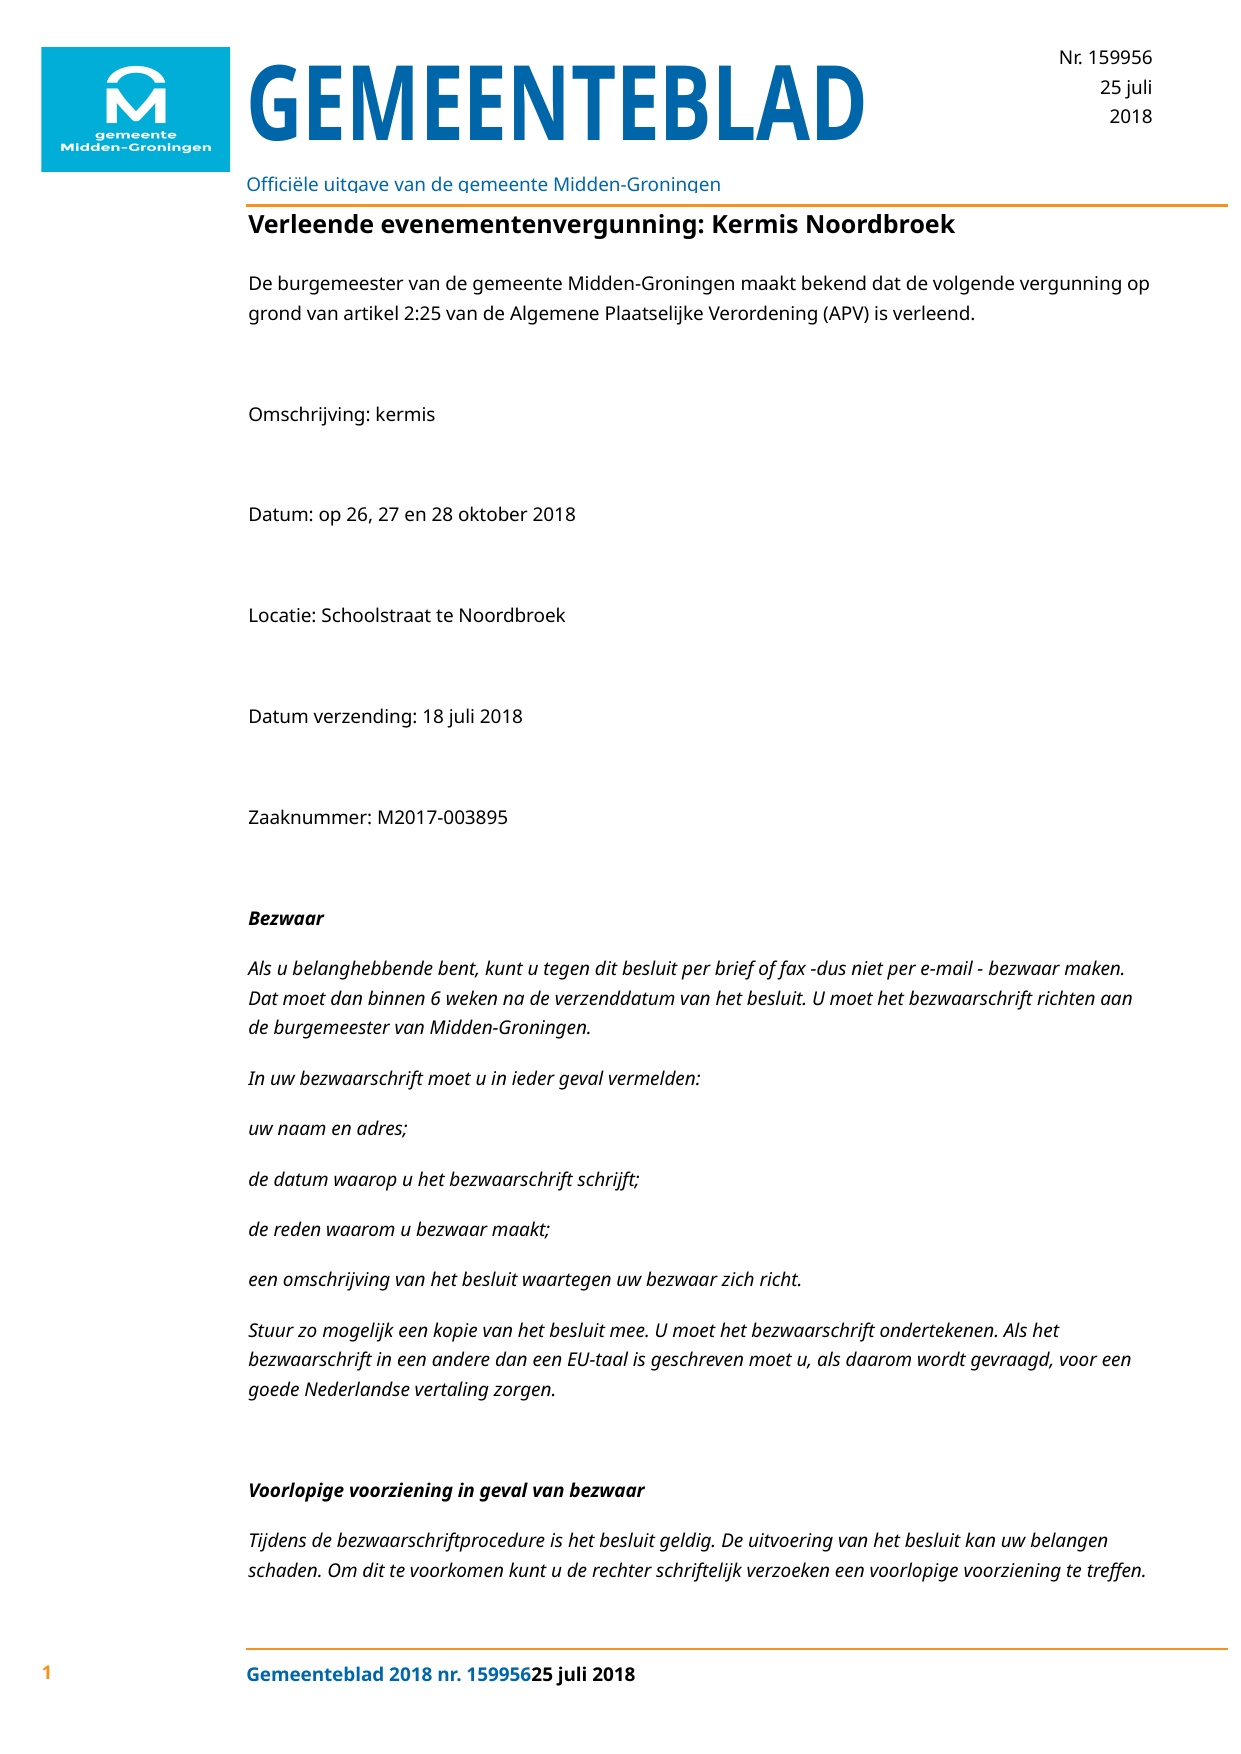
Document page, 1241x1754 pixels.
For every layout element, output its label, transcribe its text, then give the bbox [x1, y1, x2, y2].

text Verleende evenementenvergunning: Kermis Noordbroek [248, 207, 1152, 241]
text Zaaknummer: M2017-003895 [248, 804, 1152, 830]
text een omschrijving van het besluit waartegen uw bezwaar zich richt. [248, 1267, 1152, 1292]
text Voorlopige voorziening in geval van bezwaar [248, 1477, 1152, 1503]
text Omschrijving: kermis [248, 401, 1152, 426]
text Tijdens de bezwaarschriftprocedure is het besluit geldig. De uitvoering van het besluit kan uw belangen schaden. Om dit te voorkomen kunt u de rechter schriftelijk verzoeken een voorlopige voorziening te treffen. [248, 1527, 1152, 1583]
text Datum verzending: 18 juli 2018 [248, 703, 1152, 729]
text uw naam en adres; [248, 1115, 1152, 1141]
text In uw bezwaarschrift moet u in ieder geval vermelden: [248, 1065, 1152, 1091]
text Stuur zo mogelijk een kopie van het besluit mee. U moet het bezwaarschrift ondertekenen. Als het bezwaarschrift in een andere dan een EU-taal is geschreven moet u, als daarom wordt gevraagd, voor een goede Nederlandse vertaling zorgen. [248, 1317, 1152, 1402]
picture [108, 66, 164, 82]
text Als u belanghebbende bent, kunt u tegen dit besluit per brief of fax -dus niet per e-mail - bezwaar maken. Dat moet dan binnen 6 weken na de verzenddatum van het besluit. U moet het bezwaarschrift richten aan de burgemeester van Midden-Groningen. [248, 955, 1152, 1040]
text Locatie: Schoolstraat te Noordbroek [248, 602, 1152, 628]
text de datum waarop u het bezwaarschrift schrijft; [248, 1166, 1152, 1191]
picture [107, 89, 165, 122]
text De burgemeester van de gemeente Midden-Groningen maakt bekend dat de volgende vergunning op grond van artikel 2:25 van de Algemene Plaatselijke Verordening (APV) is verleend. [248, 270, 1152, 326]
text Datum: op 26, 27 en 28 oktober 2018 [248, 502, 1152, 527]
picture [184, 146, 190, 153]
text de reden waarom u bezwaar maakt; [248, 1216, 1152, 1242]
text Bezwaar [248, 905, 1152, 931]
